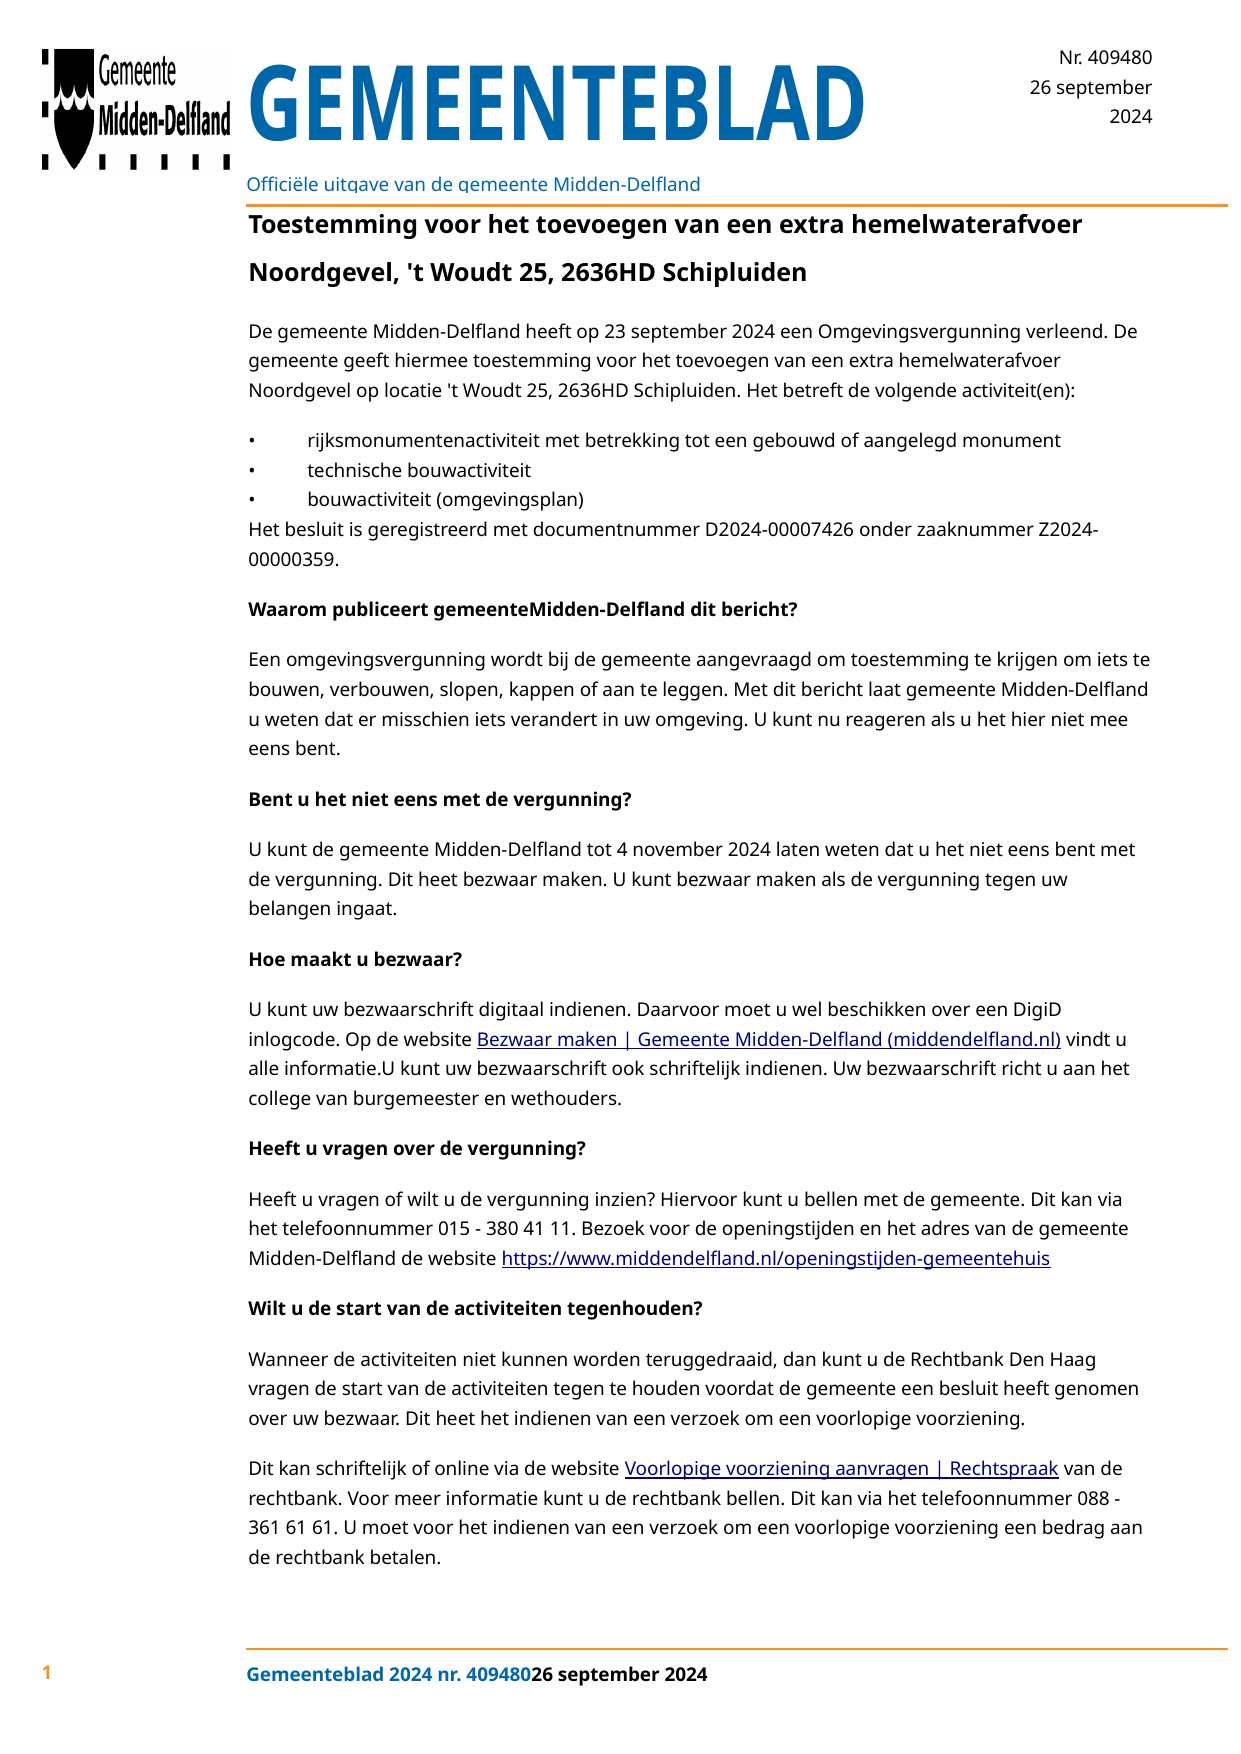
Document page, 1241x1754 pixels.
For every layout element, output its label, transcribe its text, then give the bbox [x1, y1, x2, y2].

text Waarom publiceert gemeenteMidden-Delfland dit bericht? [248, 596, 1152, 622]
text Hoe maakt u bezwaar? [248, 946, 1152, 972]
text Heeft u vragen of wilt u de vergunning inzien? Hiervoor kunt u bellen met de gemeente. Dit kan via het telefoonnummer 015 - 380 41 11. Bezoek voor de openingstijden en het adres van de gemeente Midden-Delfland de website https://www.middendelfland.nl/openingstijden-gemeentehuis [248, 1186, 1152, 1271]
text Bent u het niet eens met de vergunning? [248, 786, 1152, 812]
list rijksmonumentenactiviteit met betrekking tot een gebouwd of aangelegd monument [248, 427, 1152, 453]
list bouwactiviteit (omgevingsplan) [248, 487, 1152, 512]
text Wanneer de activiteiten niet kunnen worden teruggedraaid, dan kunt u de Rechtbank Den Haag vragen de start van de activiteiten tegen te houden voordat de gemeente een besluit heeft genomen over uw bezwaar. Dit heet het indienen van een verzoek om een voorlopige voorziening. [248, 1346, 1152, 1431]
picture [41, 47, 231, 172]
text Dit kan schriftelijk of online via de website Voorlopige voorziening aanvragen | Rechtspraak van de rechtbank. Voor meer informatie kunt u de rechtbank bellen. Dit kan via het telefoonnummer 088 - 361 61 61. U moet voor het indienen van een verzoek om een voorlopige voorziening een bedrag aan de rechtbank betalen. [248, 1455, 1152, 1570]
text Wilt u de start van de activiteiten tegenhouden? [248, 1295, 1152, 1321]
text Toestemming voor het toevoegen van een extra hemelwaterafvoer Noordgevel, 't Woudt 25, 2636HD Schipluiden [248, 207, 1152, 288]
text Een omgevingsvergunning wordt bij de gemeente aangevraagd om toestemming te krijgen om iets te bouwen, verbouwen, slopen, kappen of aan te leggen. Met dit bericht laat gemeente Midden-Delfland u weten dat er misschien iets verandert in uw omgeving. U kunt nu reageren als u het hier niet mee eens bent. [248, 647, 1152, 761]
list technische bouwactiviteit [248, 457, 1152, 483]
text U kunt uw bezwaarschrift digitaal indienen. Daarvoor moet u wel beschikken over een DigiD inlogcode. Op de website Bezwaar maken | Gemeente Midden-Delfland (middendelfland.nl) vindt u alle informatie.U kunt uw bezwaarschrift ook schriftelijk indienen. Uw bezwaarschrift richt u aan het college van burgemeester en wethouders. [248, 996, 1152, 1111]
text U kunt de gemeente Midden-Delfland tot 4 november 2024 laten weten dat u het niet eens bent met de vergunning. Dit heet bezwaar maken. U kunt bezwaar maken als de vergunning tegen uw belangen ingaat. [248, 836, 1152, 921]
text Het besluit is geregistreerd met documentnummer D2024-00007426 onder zaaknummer Z2024-00000359. [248, 516, 1152, 572]
text De gemeente Midden-Delfland heeft op 23 september 2024 een Omgevingsvergunning verleend. De gemeente geeft hiermee toestemming voor het toevoegen van een extra hemelwaterafvoer Noordgevel op locatie 't Woudt 25, 2636HD Schipluiden. Het betreft de volgende activiteit(en): [248, 318, 1152, 403]
text Heeft u vragen over de vergunning? [248, 1135, 1152, 1161]
